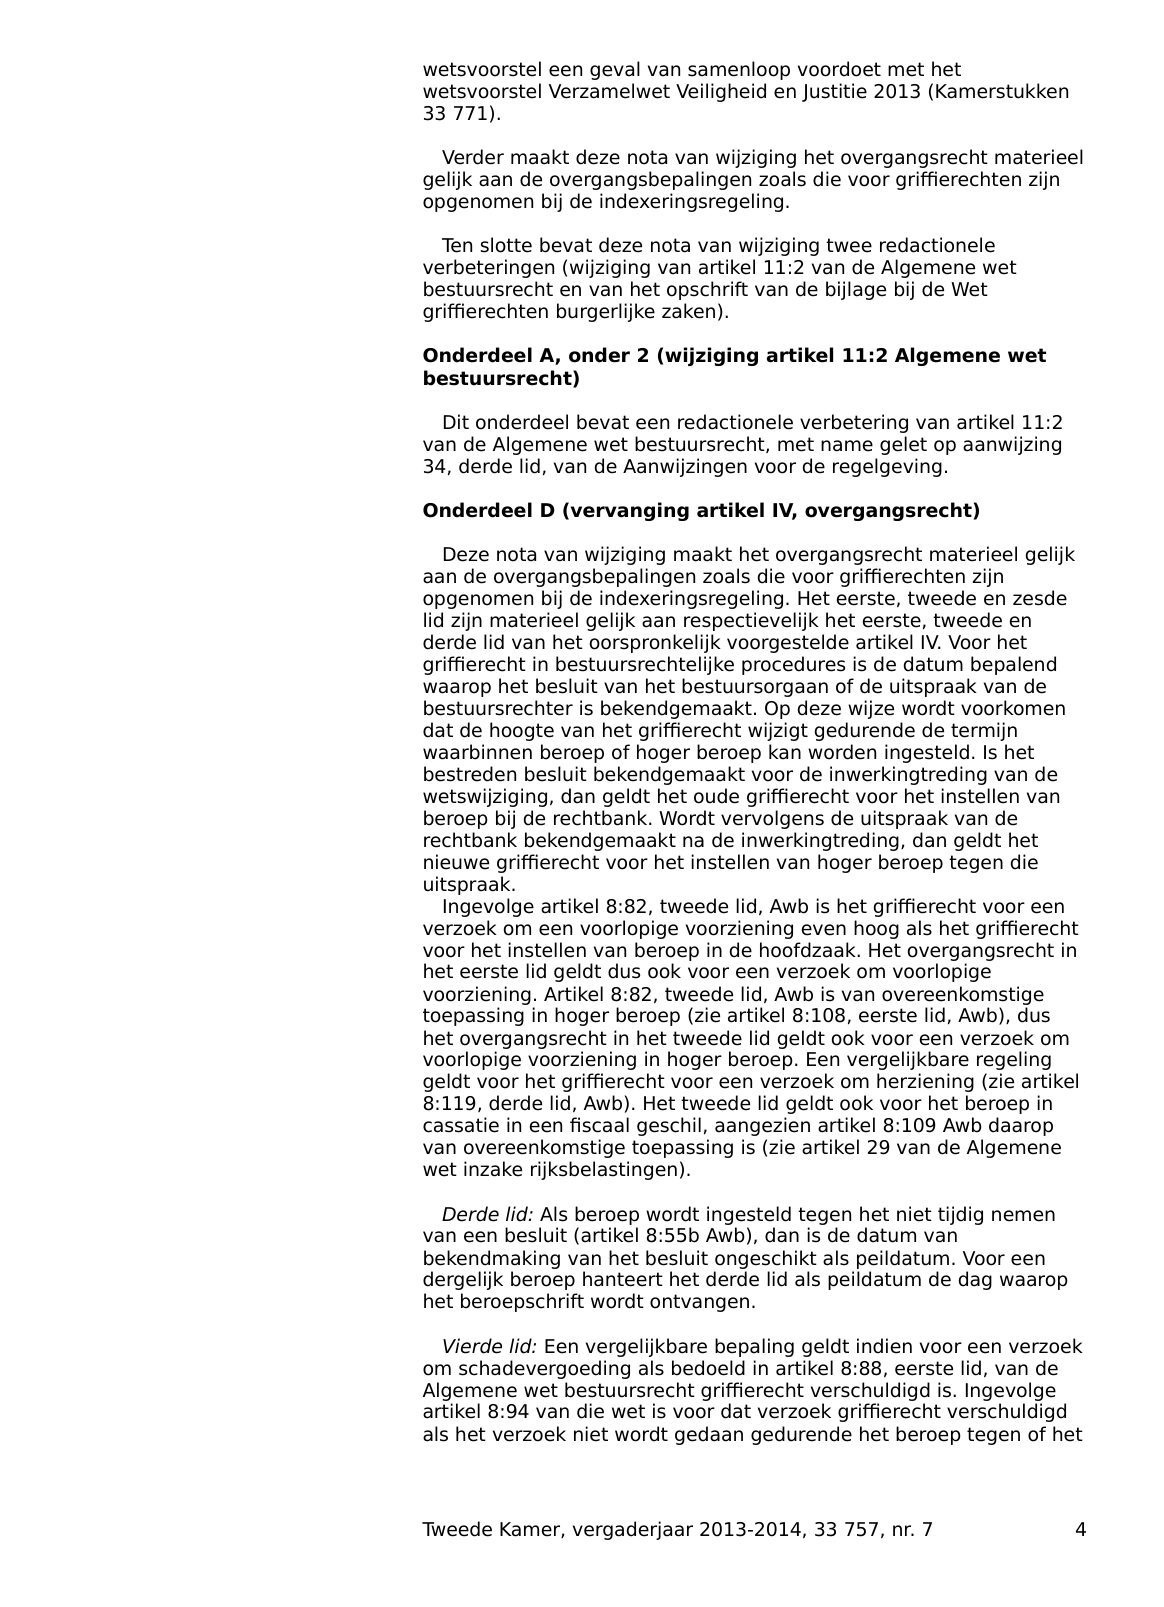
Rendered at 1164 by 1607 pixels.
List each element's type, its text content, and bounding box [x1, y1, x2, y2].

text Vierde lid: Een vergelijkbare bepaling geldt indien voor een verzoek om schadevergoeding als bedoeld in artikel 8:88, eerste lid, van de Algemene wet bestuursrecht griffierecht verschuldigd is. Ingevolge artikel 8:94 van die wet is voor dat verzoek griffierecht verschuldigd als het verzoek niet wordt gedaan gedurende het beroep tegen of het [422, 1336, 1087, 1445]
text wetsvoorstel een geval van samenloop voordoet met het wetsvoorstel Verzamelwet Veiligheid en Justitie 2013 (Kamerstukken 33 771). [422, 59, 1087, 125]
subtitle Onderdeel D (vervanging artikel IV, overgangsrecht) [422, 500, 1087, 522]
text Ingevolge artikel 8:82, tweede lid, Awb is het griffierecht voor een verzoek om een voorlopige voorziening even hoog als het griffierecht voor het instellen van beroep in de hoofdzaak. Het overgangsrecht in het eerste lid geldt dus ook voor een verzoek om voorlopige voorziening. Artikel 8:82, tweede lid, Awb is van overeenkomstige toepassing in hoger beroep (zie artikel 8:108, eerste lid, Awb), dus het overgangsrecht in het tweede lid geldt ook voor een verzoek om voorlopige voorziening in hoger beroep. Een vergelijkbare regeling geldt voor het griffierecht voor een verzoek om herziening (zie artikel 8:119, derde lid, Awb). Het tweede lid geldt ook voor het beroep in cassatie in een fiscaal geschil, aangezien artikel 8:109 Awb daarop van overeenkomstige toepassing is (zie artikel 29 van de Algemene wet inzake rijksbelastingen). [422, 896, 1087, 1181]
text Deze nota van wijziging maakt het overgangsrecht materieel gelijk aan de overgangsbepalingen zoals die voor griffierechten zijn opgenomen bij de indexeringsregeling. Het eerste, tweede en zesde lid zijn materieel gelijk aan respectievelijk het eerste, tweede en derde lid van het oorspronkelijk voorgestelde artikel IV. Voor het griffierecht in bestuursrechtelijke procedures is de datum bepalend waarop het besluit van het bestuursorgaan of de uitspraak van de bestuursrechter is bekendgemaakt. Op deze wijze wordt voorkomen dat de hoogte van het griffierecht wijzigt gedurende de termijn waarbinnen beroep of hoger beroep kan worden ingesteld. Is het bestreden besluit bekendgemaakt voor de inwerkingtreding van de wetswijziging, dan geldt het oude griffierecht voor het instellen van beroep bij de rechtbank. Wordt vervolgens de uitspraak van de rechtbank bekendgemaakt na de inwerkingtreding, dan geldt het nieuwe griffierecht voor het instellen van hoger beroep tegen die uitspraak. [422, 544, 1087, 896]
subtitle Onderdeel A, onder 2 (wijziging artikel 11:2 Algemene wet bestuursrecht) [422, 345, 1087, 389]
text Verder maakt deze nota van wijziging het overgangsrecht materieel gelijk aan de overgangsbepalingen zoals die voor griffierechten zijn opgenomen bij de indexeringsregeling. [422, 147, 1087, 213]
text Ten slotte bevat deze nota van wijziging twee redactionele verbeteringen (wijziging van artikel 11:2 van de Algemene wet bestuursrecht en van het opschrift van de bijlage bij de Wet griffierechten burgerlijke zaken). [422, 235, 1087, 323]
text Dit onderdeel bevat een redactionele verbetering van artikel 11:2 van de Algemene wet bestuursrecht, met name gelet op aanwijzing 34, derde lid, van de Aanwijzingen voor de regelgeving. [422, 412, 1087, 477]
text Derde lid: Als beroep wordt ingesteld tegen het niet tijdig nemen van een besluit (artikel 8:55b Awb), dan is de datum van bekendmaking van het besluit ongeschikt als peildatum. Voor een dergelijk beroep hanteert het derde lid als peildatum de dag waarop het beroepschrift wordt ontvangen. [422, 1203, 1087, 1313]
